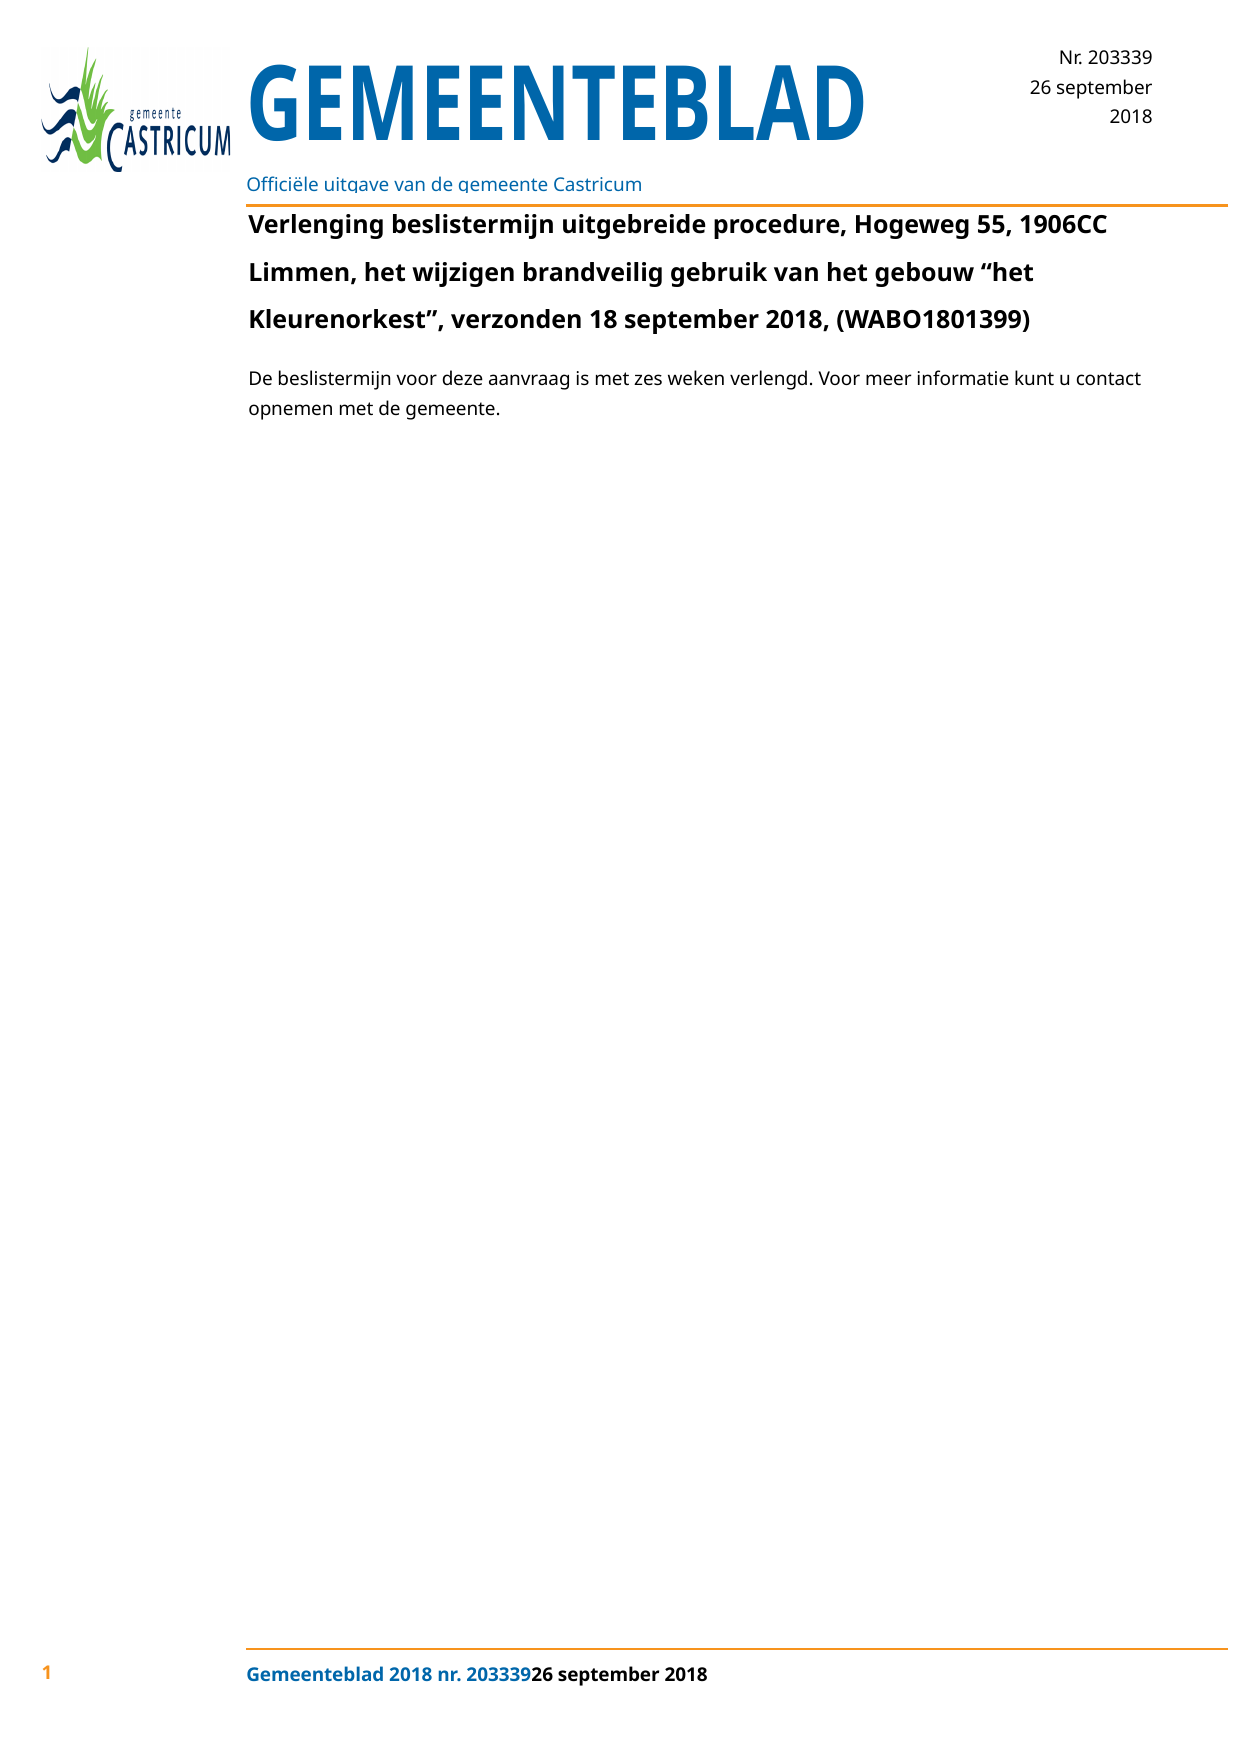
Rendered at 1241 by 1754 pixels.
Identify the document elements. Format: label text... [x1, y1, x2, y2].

text De beslistermijn voor deze aanvraag is met zes weken verlengd. Voor meer informatie kunt u contact opnemen met de gemeente. [248, 366, 1152, 421]
text Verlenging beslistermijn uitgebreide procedure, Hogeweg 55, 1906CC Limmen, het wijzigen brandveilig gebruik van het gebouw “het Kleurenorkest”, verzonden 18 september 2018, (WABO1801399) [248, 207, 1152, 336]
picture [41, 47, 231, 172]
